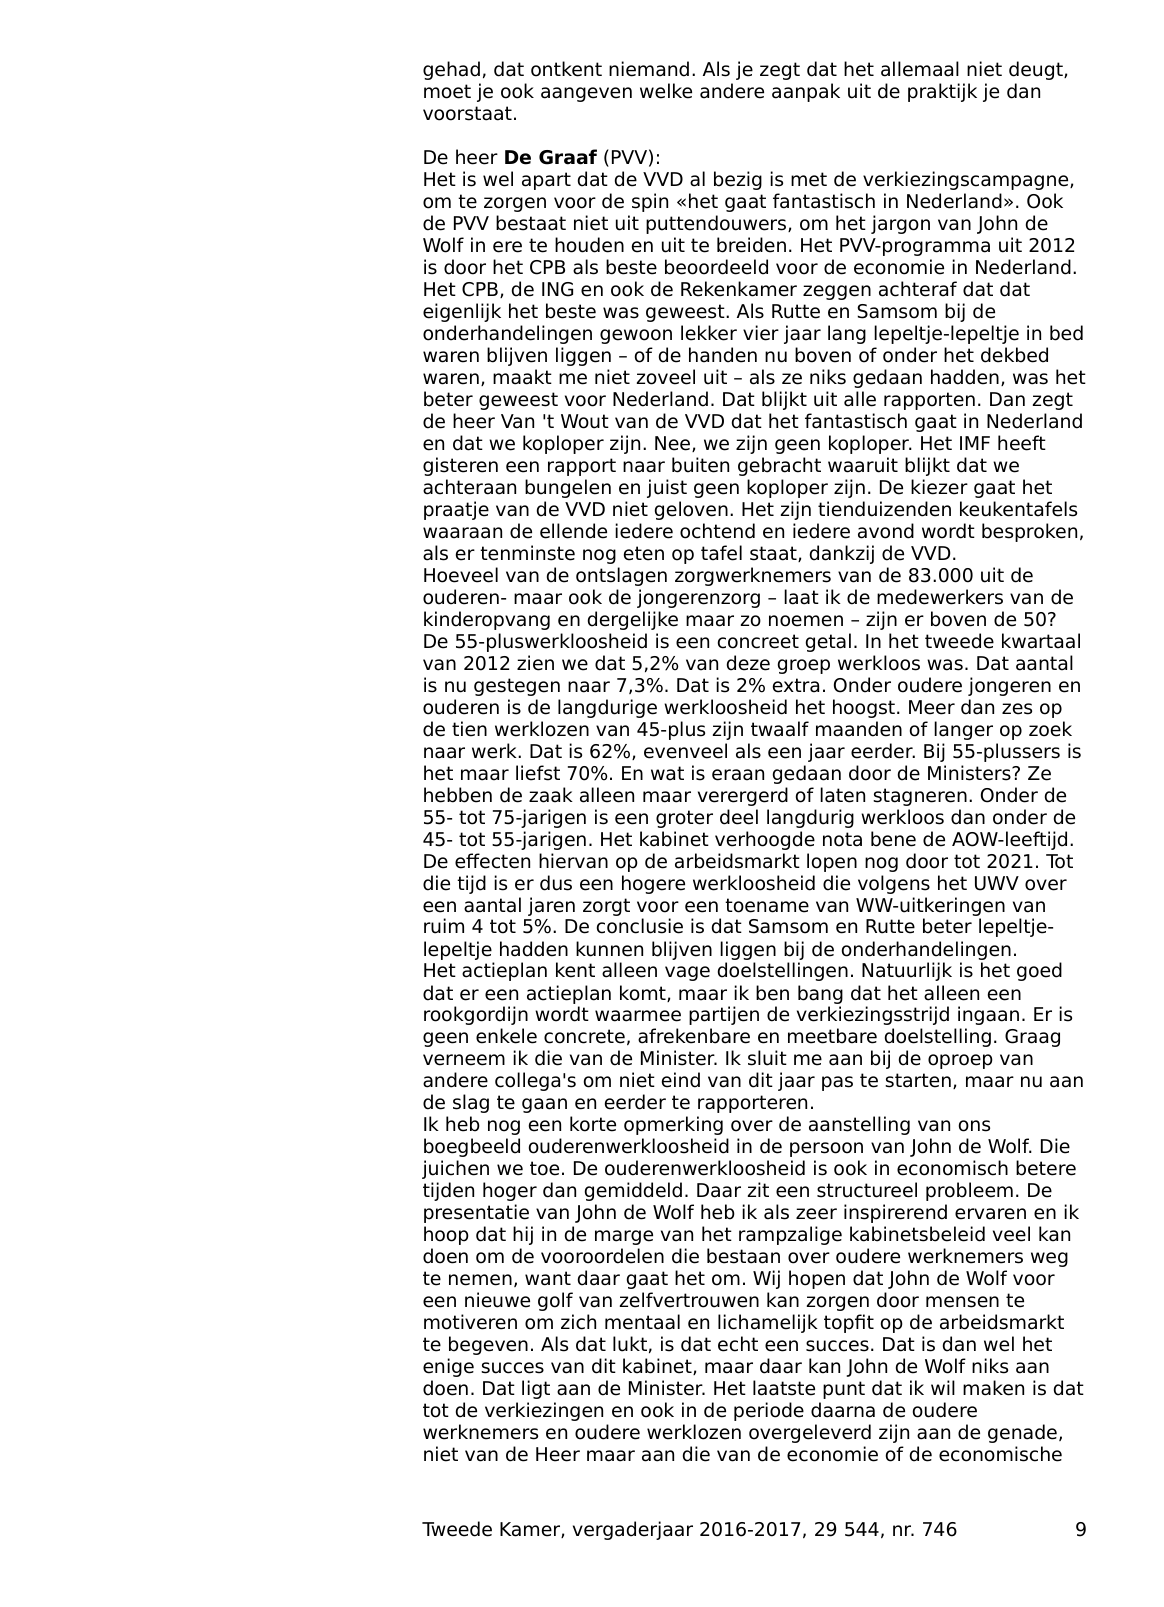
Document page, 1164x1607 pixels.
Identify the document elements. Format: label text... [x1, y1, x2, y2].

text Het actieplan kent alleen vage doelstellingen. Natuurlijk is het goed dat er een actieplan komt, maar ik ben bang dat het alleen een rookgordijn wordt waarmee partijen de verkiezingsstrijd ingaan. Er is geen enkele concrete, afrekenbare en meetbare doelstelling. Graag verneem ik die van de Minister. Ik sluit me aan bij de oproep van andere collega's om niet eind van dit jaar pas te starten, maar nu aan de slag te gaan en eerder te rapporteren. [422, 960, 1087, 1114]
text Het is wel apart dat de VVD al bezig is met de verkiezingscampagne, om te zorgen voor de spin «het gaat fantastisch in Nederland». Ook de PVV bestaat niet uit puttendouwers, om het jargon van John de Wolf in ere te houden en uit te breiden. Het PVV-programma uit 2012 is door het CPB als beste beoordeeld voor de economie in Nederland. Het CPB, de ING en ook de Rekenkamer zeggen achteraf dat dat eigenlijk het beste was geweest. Als Rutte en Samsom bij de onderhandelingen gewoon lekker vier jaar lang lepeltje-lepeltje in bed waren blijven liggen – of de handen nu boven of onder het dekbed waren, maakt me niet zoveel uit – als ze niks gedaan hadden, was het beter geweest voor Nederland. Dat blijkt uit alle rapporten. Dan zegt de heer Van 't Wout van de VVD dat het fantastisch gaat in Nederland en dat we koploper zijn. Nee, we zijn geen koploper. Het IMF heeft gisteren een rapport naar buiten gebracht waaruit blijkt dat we achteraan bungelen en juist geen koploper zijn. De kiezer gaat het praatje van de VVD niet geloven. Het zijn tienduizenden keukentafels waaraan de ellende iedere ochtend en iedere avond wordt besproken, als er tenminste nog eten op tafel staat, dankzij de VVD. [422, 169, 1087, 565]
text Ik heb nog een korte opmerking over de aanstelling van ons boegbeeld ouderenwerkloosheid in de persoon van John de Wolf. Die juichen we toe. De ouderenwerkloosheid is ook in economisch betere tijden hoger dan gemiddeld. Daar zit een structureel probleem. De presentatie van John de Wolf heb ik als zeer inspirerend ervaren en ik hoop dat hij in de marge van het rampzalige kabinetsbeleid veel kan doen om de vooroordelen die bestaan over oudere werknemers weg te nemen, want daar gaat het om. Wij hopen dat John de Wolf voor een nieuwe golf van zelfvertrouwen kan zorgen door mensen te motiveren om zich mentaal en lichamelijk topfit op de arbeidsmarkt te begeven. Als dat lukt, is dat echt een succes. Dat is dan wel het enige succes van dit kabinet, maar daar kan John de Wolf niks aan doen. Dat ligt aan de Minister. Het laatste punt dat ik wil maken is dat tot de verkiezingen en ook in de periode daarna de oudere werknemers en oudere werklozen overgeleverd zijn aan de genade, niet van de Heer maar aan die van de economie of de economische [422, 1114, 1087, 1466]
text Hoeveel van de ontslagen zorgwerknemers van de 83.000 uit de ouderen- maar ook de jongerenzorg – laat ik de medewerkers van de kinderopvang en dergelijke maar zo noemen – zijn er boven de 50? De 55-pluswerkloosheid is een concreet getal. In het tweede kwartaal van 2012 zien we dat 5,2% van deze groep werkloos was. Dat aantal is nu gestegen naar 7,3%. Dat is 2% extra. Onder oudere jongeren en ouderen is de langdurige werkloosheid het hoogst. Meer dan zes op de tien werklozen van 45-plus zijn twaalf maanden of langer op zoek naar werk. Dat is 62%, evenveel als een jaar eerder. Bij 55-plussers is het maar liefst 70%. En wat is eraan gedaan door de Ministers? Ze hebben de zaak alleen maar verergerd of laten stagneren. Onder de 55- tot 75-jarigen is een groter deel langdurig werkloos dan onder de 45- tot 55-jarigen. Het kabinet verhoogde nota bene de AOW-leeftijd. De effecten hiervan op de arbeidsmarkt lopen nog door tot 2021. Tot die tijd is er dus een hogere werkloosheid die volgens het UWV over een aantal jaren zorgt voor een toename van WW-uitkeringen van ruim 4 tot 5%. De conclusie is dat Samsom en Rutte beter lepeltje-lepeltje hadden kunnen blijven liggen bij de onderhandelingen. [422, 565, 1087, 960]
text gehad, dat ontkent niemand. Als je zegt dat het allemaal niet deugt, moet je ook aangeven welke andere aanpak uit de praktijk je dan voorstaat. [422, 59, 1087, 125]
text De heer De Graaf (PVV): [422, 147, 1087, 169]
